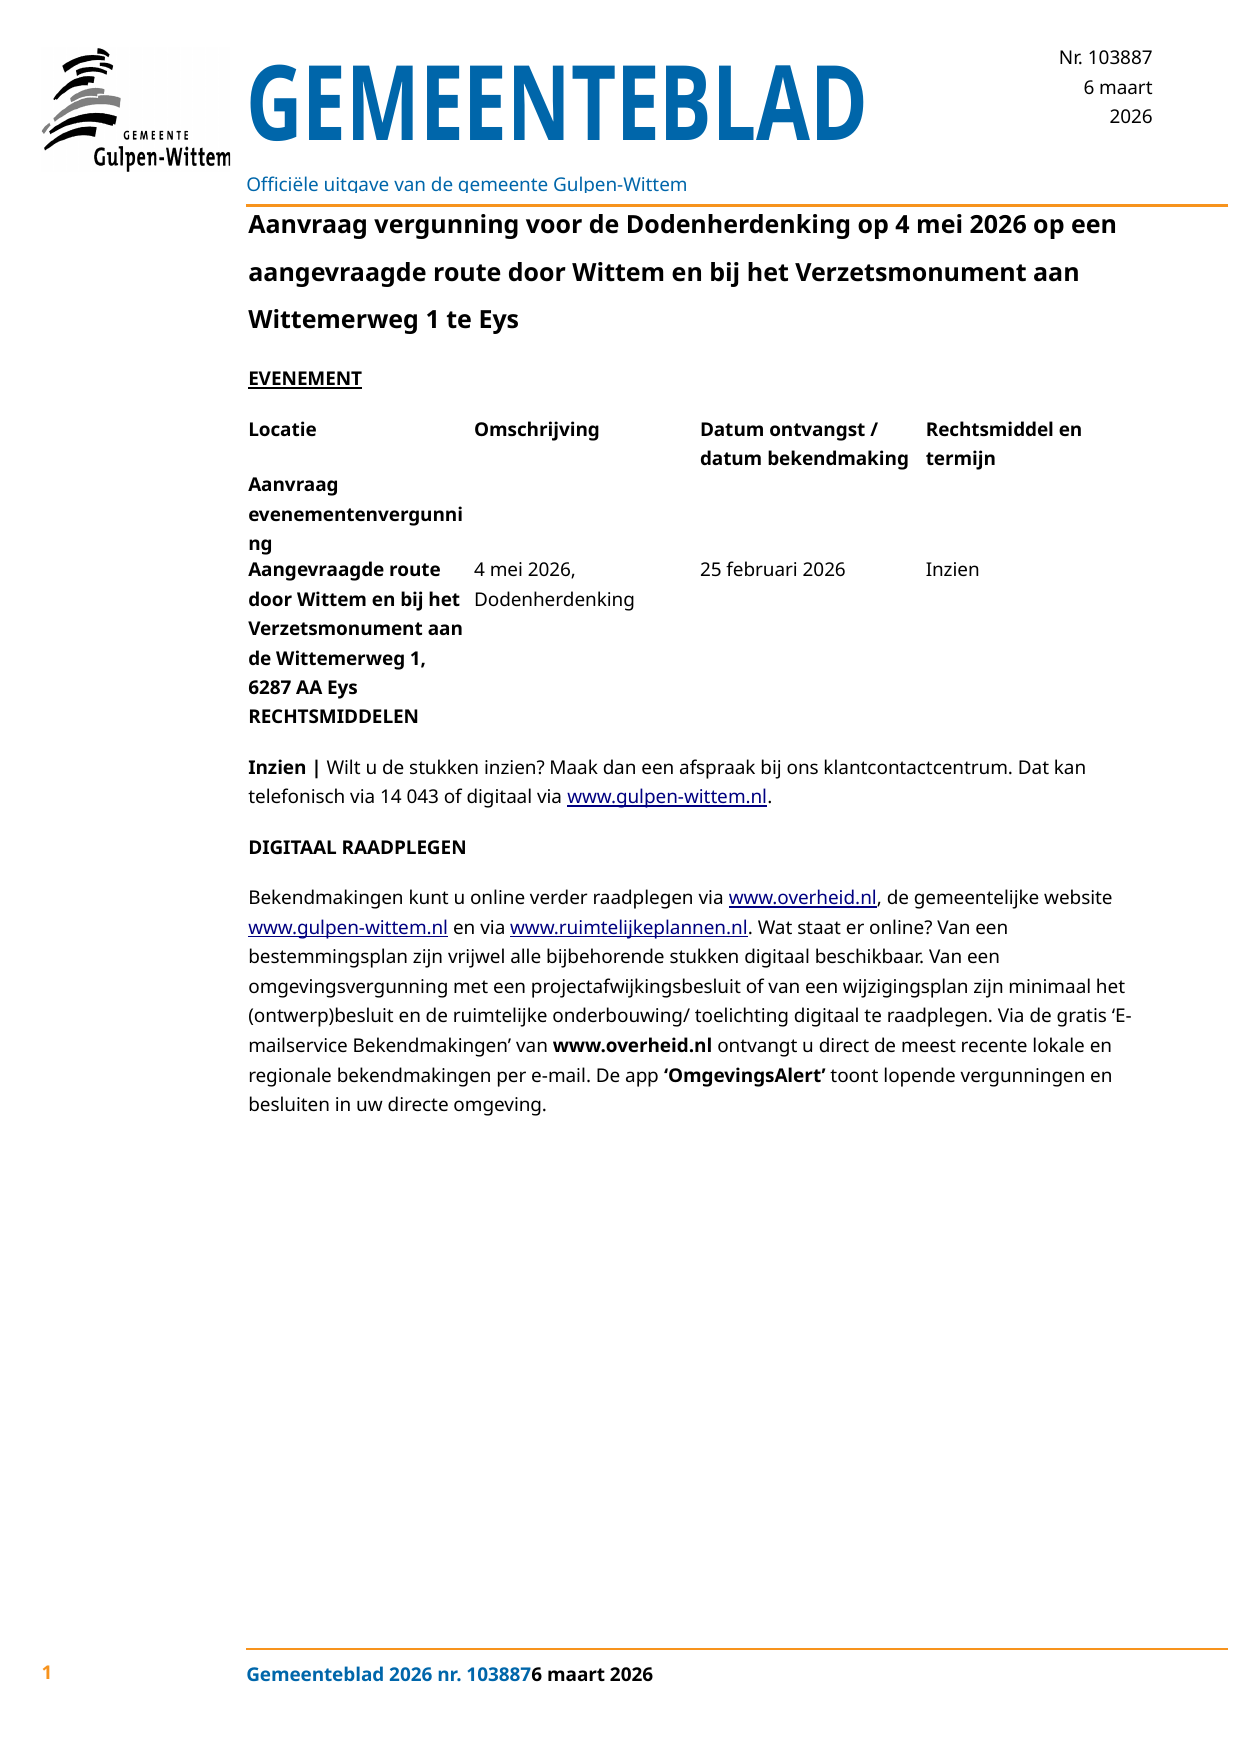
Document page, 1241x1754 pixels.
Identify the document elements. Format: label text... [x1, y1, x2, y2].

picture [41, 47, 231, 172]
text DIGITAAL RAADPLEGEN [248, 834, 1152, 860]
text Inzien | Wilt u de stukken inzien? Maak dan een afspraak bij ons klantcontactcentrum. Dat kan telefonisch via 14 043 of digitaal via www.gulpen-wittem.nl. [248, 754, 1152, 809]
table_cell [926, 471, 1152, 556]
table_cell 4 mei 2026, Dodenherdenking [474, 556, 700, 700]
table_cell [474, 471, 700, 556]
table_cell Aangevraagde route door Wittem en bij het Verzetsmonument aan de Wittemerweg 1, 6287 AA Eys [248, 556, 474, 700]
text Aanvraag vergunning voor de Dodenherdenking op 4 mei 2026 op een aangevraagde route door Wittem en bij het Verzetsmonument aan Wittemerweg 1 te Eys [248, 207, 1152, 336]
text EVENEMENT [248, 366, 1152, 391]
table_header Locatie [248, 416, 474, 471]
table_header Rechtsmiddel en termijn [926, 416, 1152, 471]
table_cell 25 februari 2026 [700, 556, 926, 700]
table_cell Inzien [926, 556, 1152, 700]
table_header Datum ontvangst / datum bekendmaking [700, 416, 926, 471]
text RECHTSMIDDELEN [248, 703, 1152, 729]
table_cell [700, 471, 926, 556]
table_cell Aanvraag evenementenvergunning [248, 471, 474, 556]
text Bekendmakingen kunt u online verder raadplegen via www.overheid.nl, de gemeentelijke website www.gulpen-wittem.nl en via www.ruimtelijkeplannen.nl. Wat staat er online? Van een bestemmingsplan zijn vrijwel alle bijbehorende stukken digitaal beschikbaar. Van een omgevingsvergunning met een projectafwijkingsbesluit of van een wijzigingsplan zijn minimaal het (ontwerp)besluit en de ruimtelijke onderbouwing/ toelichting digitaal te raadplegen. Via de gratis ‘E-mailservice Bekendmakingen’ van www.overheid.nl ontvangt u direct de meest recente lokale en regionale bekendmakingen per e-mail. De app ‘OmgevingsAlert’ toont lopende vergunningen en besluiten in uw directe omgeving. [248, 884, 1152, 1117]
table_header Omschrijving [474, 416, 700, 471]
